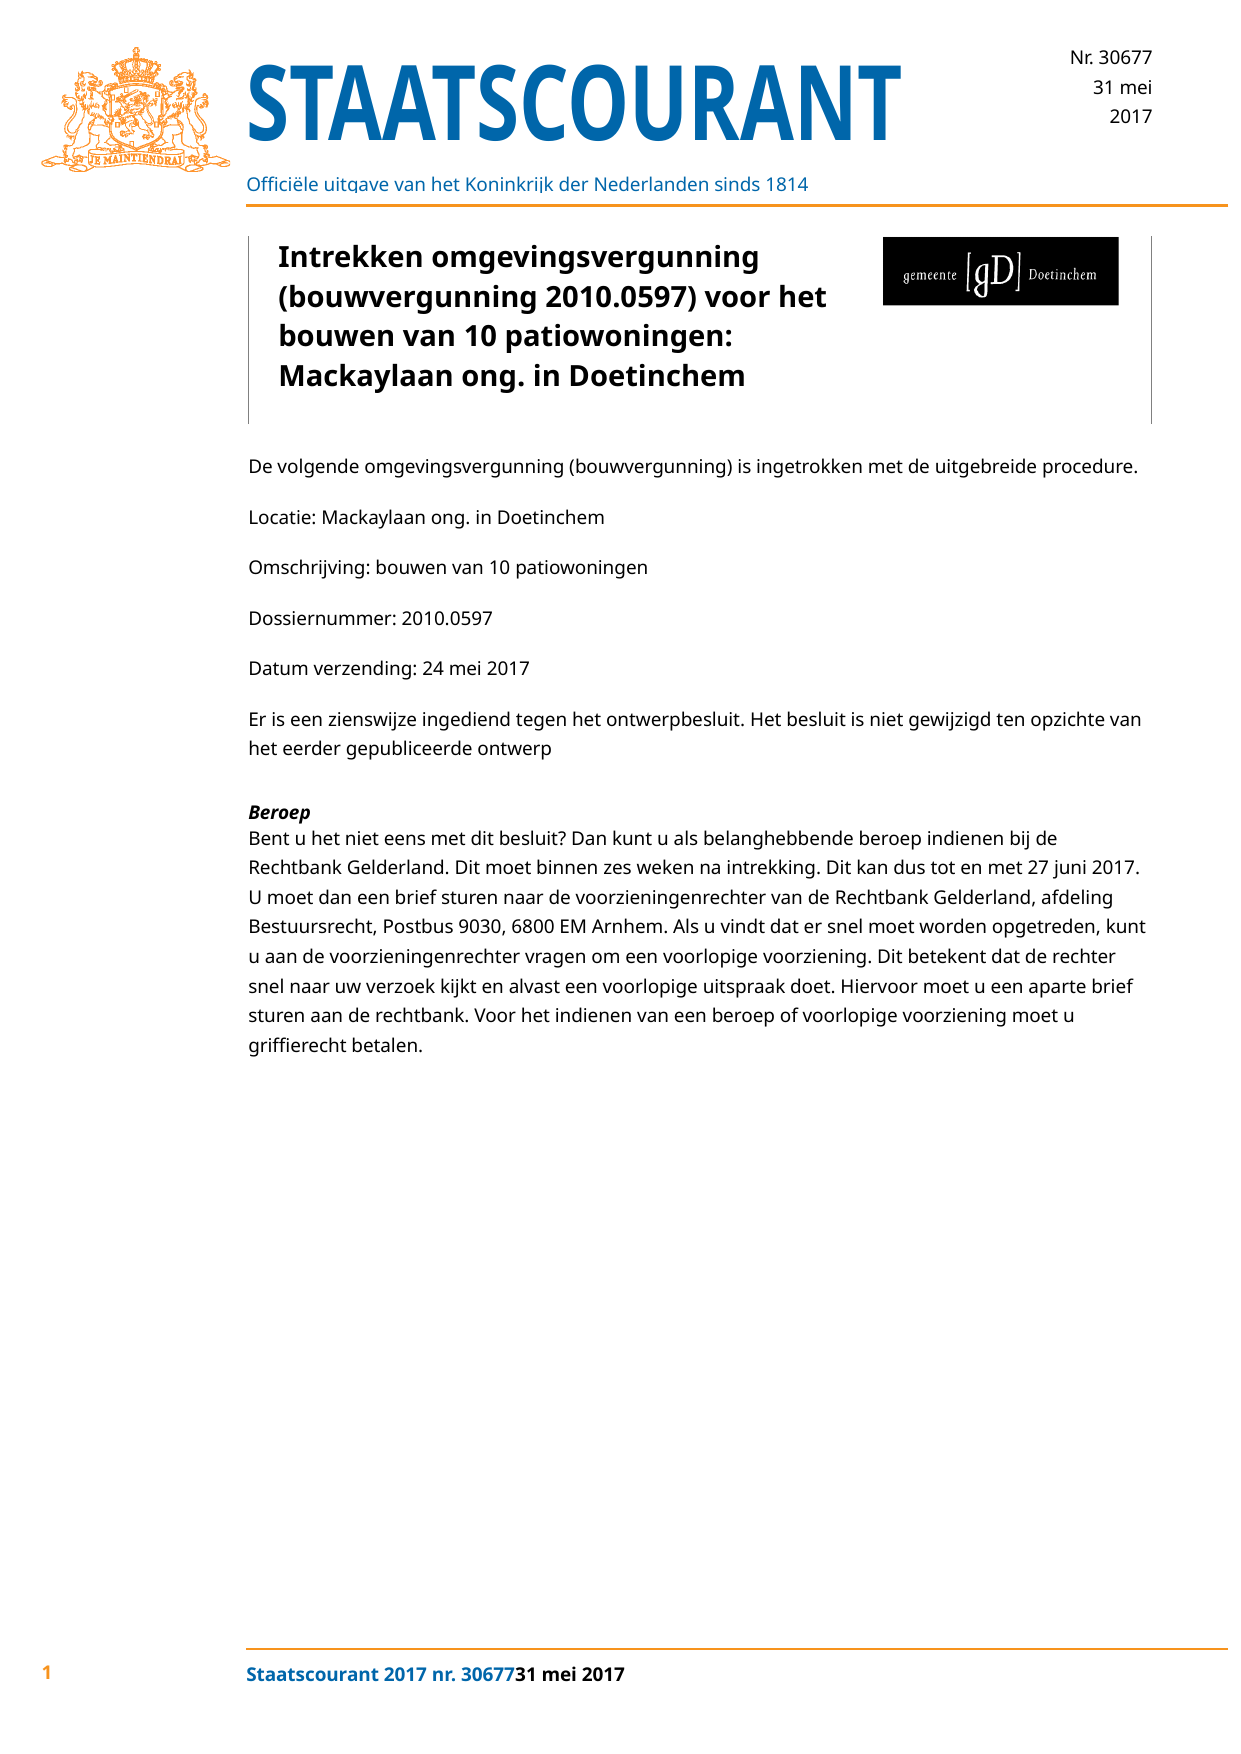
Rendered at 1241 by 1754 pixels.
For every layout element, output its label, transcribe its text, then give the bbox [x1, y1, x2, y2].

text Er is een zienswijze ingediend tegen het ontwerpbesluit. Het besluit is niet gewijzigd ten opzichte van het eerder gepubliceerde ontwerp [248, 706, 1152, 761]
text De volgende omgevingsvergunning (bouwvergunning) is ingetrokken met de uitgebreide procedure. [248, 454, 1152, 479]
table_header Intrekken omgevingsvergunning (bouwvergunning 2010.0597) voor het bouwen van 10 patiowoningen: Mackaylaan ong. in Doetinchem [249, 236, 850, 424]
table_header [850, 236, 1151, 424]
picture [41, 47, 231, 172]
text Dossiernummer: 2010.0597 [248, 605, 1152, 631]
text Datum verzending: 24 mei 2017 [248, 655, 1152, 681]
text Locatie: Mackaylaan ong. in Doetinchem [248, 504, 1152, 530]
text Omschrijving: bouwen van 10 patiowoningen [248, 554, 1152, 580]
text Beroep [248, 799, 1152, 825]
text Bent u het niet eens met dit besluit? Dan kunt u als belanghebbende beroep indienen bij de Rechtbank Gelderland. Dit moet binnen zes weken na intrekking. Dit kan dus tot en met 27 juni 2017. U moet dan een brief sturen naar de voorzieningenrechter van de Rechtbank Gelderland, afdeling Bestuursrecht, Postbus 9030, 6800 EM Arnhem. Als u vindt dat er snel moet worden opgetreden, kunt u aan de voorzieningenrechter vragen om een voorlopige voorziening. Dit betekent dat de rechter snel naar uw verzoek kijkt en alvast een voorlopige uitspraak doet. Hiervoor moet u een aparte brief sturen aan de rechtbank. Voor het indienen van een beroep of voorlopige voorziening moet u griffierecht betalen. [248, 825, 1152, 1058]
picture [882, 236, 1119, 306]
